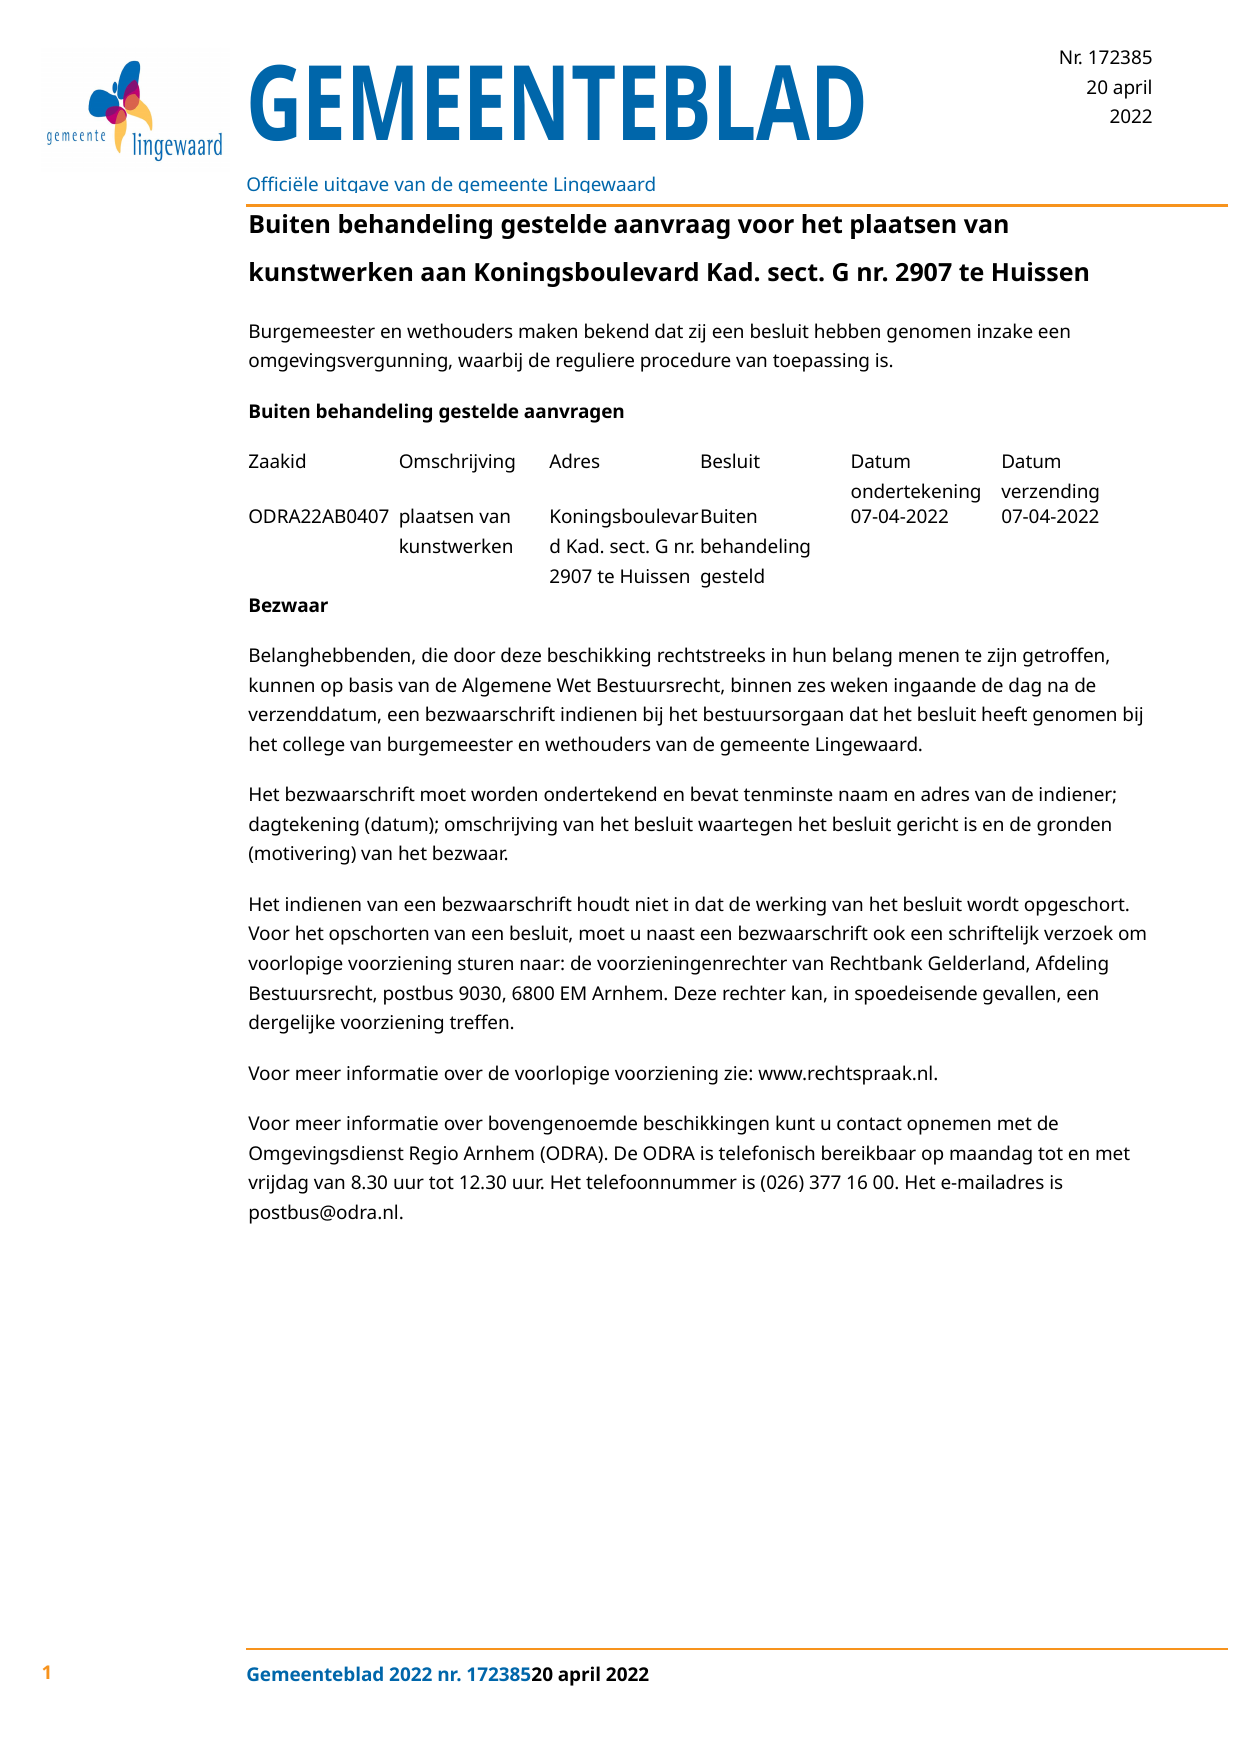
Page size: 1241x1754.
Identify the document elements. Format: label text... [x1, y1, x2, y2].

table_cell plaatsen van kunstwerken [399, 504, 549, 589]
text Burgemeester en wethouders maken bekend dat zij een besluit hebben genomen inzake een omgevingsvergunning, waarbij de reguliere procedure van toepassing is. [248, 318, 1152, 373]
table_header Omschrijving [399, 449, 549, 504]
text Buiten behandeling gestelde aanvragen [248, 398, 1152, 424]
table_cell 07-04-2022 [850, 504, 1001, 589]
text Bezwaar [248, 592, 1152, 618]
table_header Besluit [700, 449, 850, 504]
table_header Zaakid [248, 449, 398, 504]
table_header Datum verzending [1001, 449, 1152, 504]
text Het bezwaarschrift moet worden ondertekend en bevat tenminste naam en adres van de indiener; dagtekening (datum); omschrijving van het besluit waartegen het besluit gericht is en de gronden (motivering) van het bezwaar. [248, 781, 1152, 866]
table_header Datum ondertekening [850, 449, 1001, 504]
table_header Adres [549, 449, 700, 504]
picture [41, 47, 231, 172]
text Belanghebbenden, die door deze beschikking rechtstreeks in hun belang menen te zijn getroffen, kunnen op basis van de Algemene Wet Bestuursrecht, binnen zes weken ingaande de dag na de verzenddatum, een bezwaarschrift indienen bij het bestuursorgaan dat het besluit heeft genomen bij het college van burgemeester en wethouders van de gemeente Lingewaard. [248, 642, 1152, 757]
text Buiten behandeling gestelde aanvraag voor het plaatsen van kunstwerken aan Koningsboulevard Kad. sect. G nr. 2907 te Huissen [248, 207, 1152, 288]
table_cell 07-04-2022 [1001, 504, 1152, 589]
text Voor meer informatie over de voorlopige voorziening zie: www.rechtspraak.nl. [248, 1060, 1152, 1086]
text Het indienen van een bezwaarschrift houdt niet in dat de werking van het besluit wordt opgeschort. Voor het opschorten van een besluit, moet u naast een bezwaarschrift ook een schriftelijk verzoek om voorlopige voorziening sturen naar: de voorzieningenrechter van Rechtbank Gelderland, Afdeling Bestuursrecht, postbus 9030, 6800 EM Arnhem. Deze rechter kan, in spoedeisende gevallen, een dergelijke voorziening treffen. [248, 891, 1152, 1035]
table_cell Buiten behandeling gesteld [700, 504, 850, 589]
table_cell Koningsboulevard Kad. sect. G nr. 2907 te Huissen [549, 504, 700, 589]
table_cell ODRA22AB0407 [248, 504, 398, 589]
text Voor meer informatie over bovengenoemde beschikkingen kunt u contact opnemen met de Omgevingsdienst Regio Arnhem (ODRA). De ODRA is telefonisch bereikbaar op maandag tot en met vrijdag van 8.30 uur tot 12.30 uur. Het telefoonnummer is (026) 377 16 00. Het e-mailadres is postbus@odra.nl. [248, 1110, 1152, 1225]
